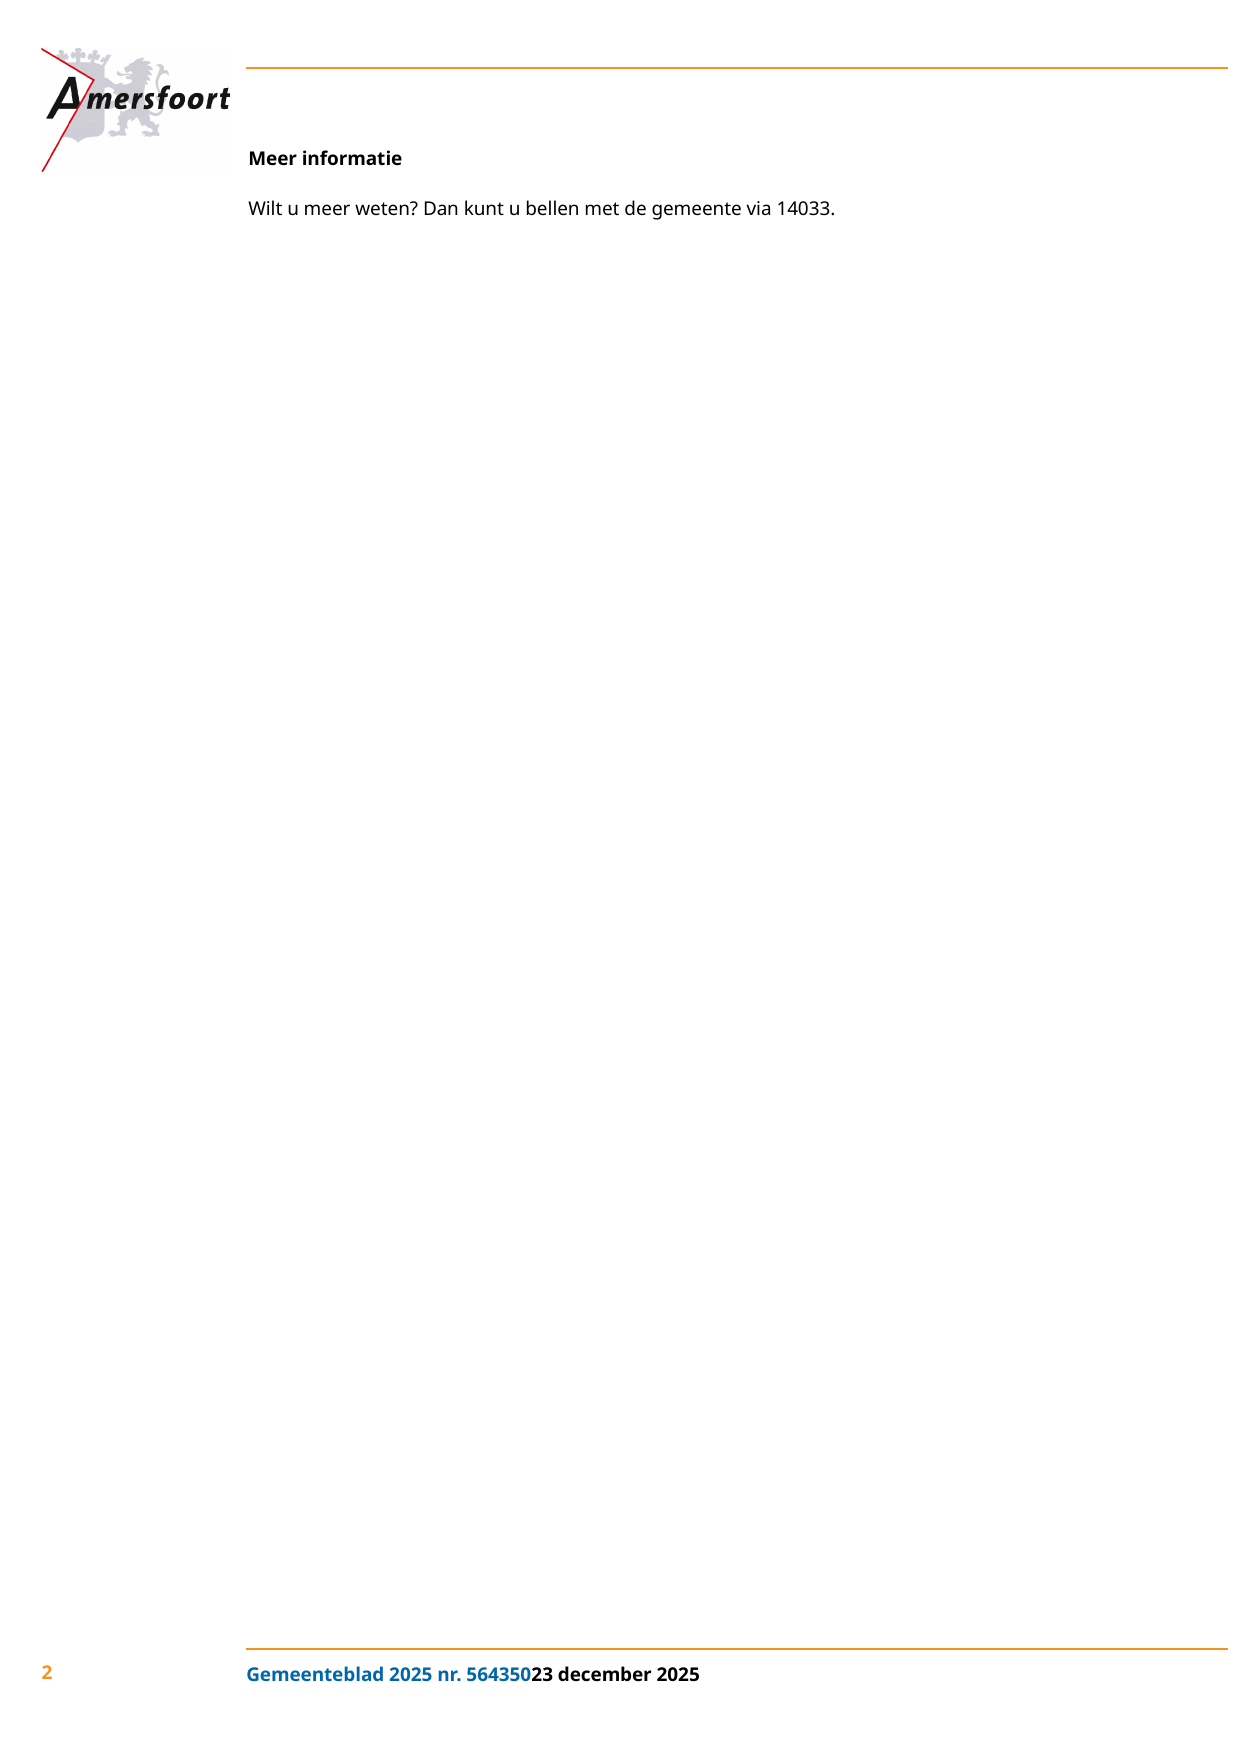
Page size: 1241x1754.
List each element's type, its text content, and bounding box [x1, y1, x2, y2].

picture [41, 47, 231, 172]
text Wilt u meer weten? Dan kunt u bellen met de gemeente via 14033. [248, 196, 1152, 221]
text Meer informatie [248, 145, 1152, 171]
